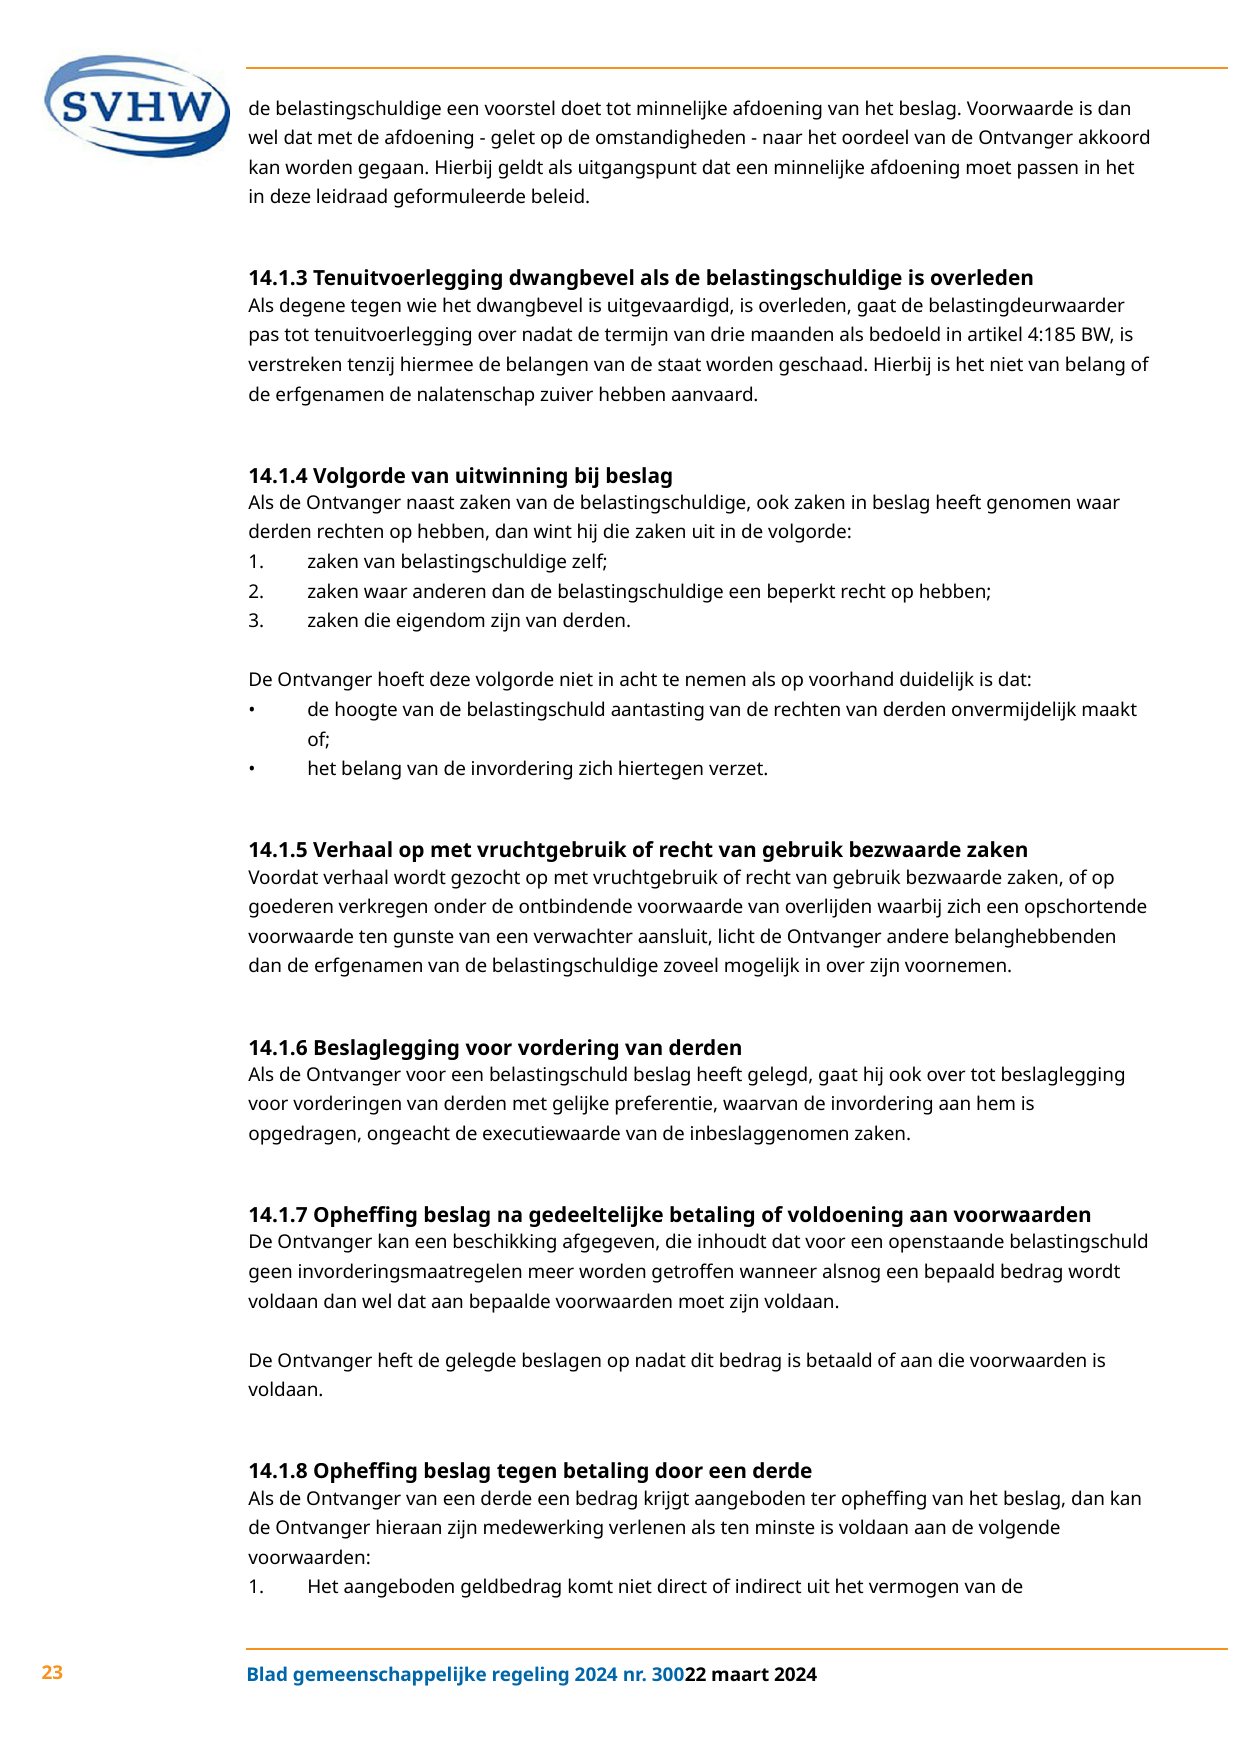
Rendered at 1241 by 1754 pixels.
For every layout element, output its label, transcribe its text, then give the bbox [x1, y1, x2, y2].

text 14.1.8 Opheffing beslag tegen betaling door een derde [248, 1457, 1152, 1485]
list de hoogte van de belastingschuld aantasting van de rechten van derden onvermijdelijk maakt of; [248, 696, 1152, 752]
text Als de Ontvanger naast zaken van de belastingschuldige, ook zaken in beslag heeft genomen waar derden rechten op hebben, dan wint hij die zaken uit in de volgorde: [248, 489, 1152, 544]
text Voordat verhaal wordt gezocht op met vruchtgebruik of recht van gebruik bezwaarde zaken, of op goederen verkregen onder de ontbindende voorwaarde van overlijden waarbij zich een opschortende voorwaarde ten gunste van een verwachter aansluit, licht de Ontvanger andere belanghebbenden dan de erfgenamen van de belastingschuldige zoveel mogelijk in over zijn voornemen. [248, 864, 1152, 978]
text Als degene tegen wie het dwangbevel is uitgevaardigd, is overleden, gaat de belastingdeurwaarder pas tot tenuitvoerlegging over nadat de termijn van drie maanden als bedoeld in artikel 4:185 BW, is verstreken tenzij hiermee de belangen van de staat worden geschaad. Hierbij is het niet van belang of de erfgenamen de nalatenschap zuiver hebben aanvaard. [248, 292, 1152, 406]
text De Ontvanger kan een beschikking afgegeven, die inhoudt dat voor een openstaande belastingschuld geen invorderingsmaatregelen meer worden getroffen wanneer alsnog een bepaald bedrag wordt voldaan dan wel dat aan bepaalde voorwaarden moet zijn voldaan. [248, 1229, 1152, 1313]
text Als de Ontvanger voor een belastingschuld beslag heeft gelegd, gaat hij ook over tot beslaglegging voor vorderingen van derden met gelijke preferentie, waarvan de invordering aan hem is opgedragen, ongeacht de executiewaarde van de inbeslaggenomen zaken. [248, 1061, 1152, 1146]
text 14.1.3 Tenuitvoerlegging dwangbevel als de belastingschuldige is overleden [248, 263, 1152, 292]
list Het aangeboden geldbedrag komt niet direct of indirect uit het vermogen van de [248, 1574, 1152, 1599]
text 14.1.5 Verhaal op met vruchtgebruik of recht van gebruik bezwaarde zaken [248, 835, 1152, 864]
text De Ontvanger heft de gelegde beslagen op nadat dit bedrag is betaald of aan die voorwaarden is voldaan. [248, 1347, 1152, 1402]
list zaken van belastingschuldige zelf; [248, 548, 1152, 574]
text de belastingschuldige een voorstel doet tot minnelijke afdoening van het beslag. Voorwaarde is dan wel dat met de afdoening - gelet op de omstandigheden - naar het oordeel van de Ontvanger akkoord kan worden gegaan. Hierbij geldt als uitgangspunt dat een minnelijke afdoening moet passen in het in deze leidraad geformuleerde beleid. [248, 95, 1152, 209]
text 14.1.7 Opheffing beslag na gedeeltelijke betaling of voldoening aan voorwaarden [248, 1200, 1152, 1229]
text 14.1.6 Beslaglegging voor vordering van derden [248, 1033, 1152, 1061]
list zaken waar anderen dan de belastingschuldige een beperkt recht op hebben; [248, 578, 1152, 604]
picture [41, 47, 231, 172]
list het belang van de invordering zich hiertegen verzet. [248, 755, 1152, 781]
list zaken die eigendom zijn van derden. [248, 607, 1152, 633]
text Als de Ontvanger van een derde een bedrag krijgt aangeboden ter opheffing van het beslag, dan kan de Ontvanger hieraan zijn medewerking verlenen als ten minste is voldaan aan de volgende voorwaarden: [248, 1485, 1152, 1570]
text De Ontvanger hoeft deze volgorde niet in acht te nemen als op voorhand duidelijk is dat: [248, 667, 1152, 692]
text 14.1.4 Volgorde van uitwinning bij beslag [248, 461, 1152, 489]
